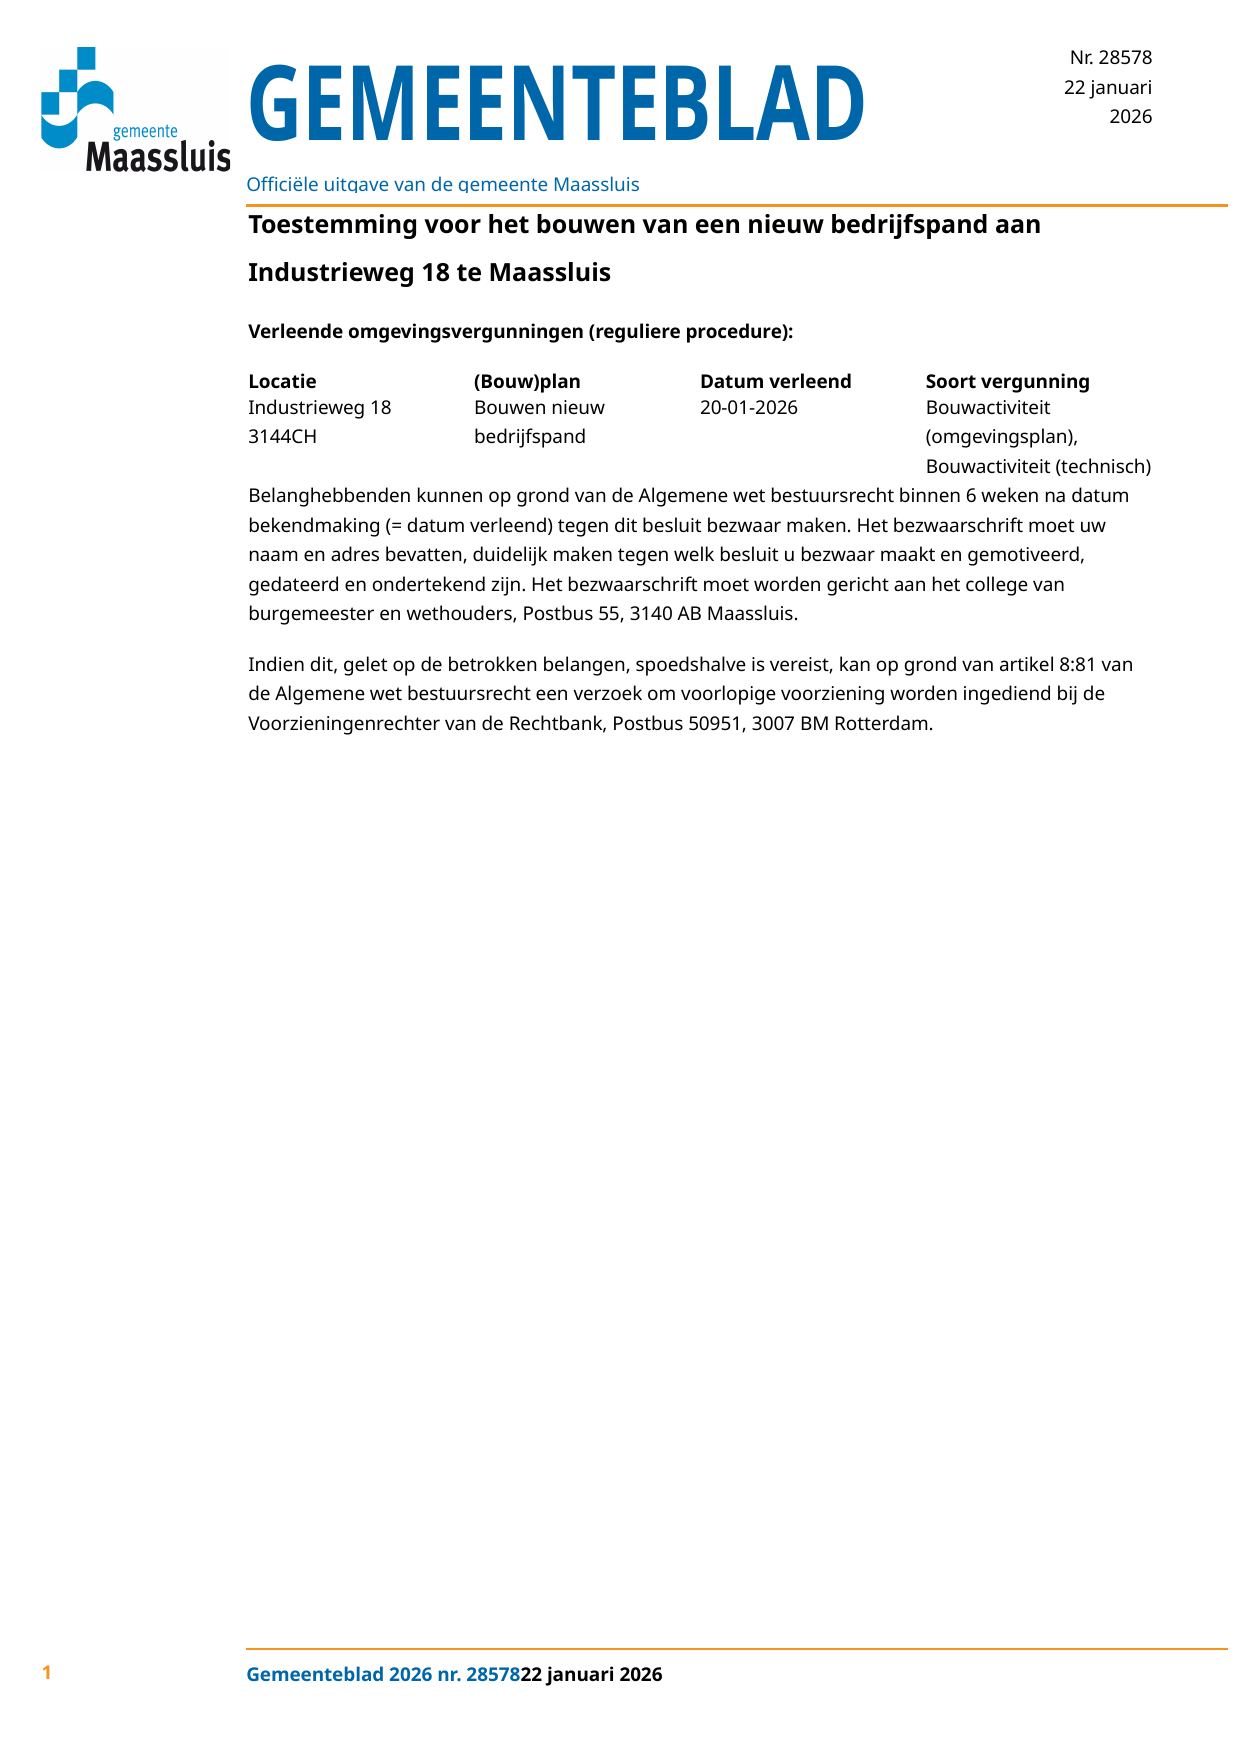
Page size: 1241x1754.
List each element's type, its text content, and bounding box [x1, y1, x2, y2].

table_cell Bouwen nieuw bedrijfspand [474, 394, 700, 479]
table_header Soort vergunning [926, 369, 1152, 394]
text Toestemming voor het bouwen van een nieuw bedrijfspand aan Industrieweg 18 te Maassluis [248, 207, 1152, 288]
picture [41, 47, 77, 92]
text Belanghebbenden kunnen op grond van de Algemene wet bestuursrecht binnen 6 weken na datum bekendmaking (= datum verleend) tegen dit besluit bezwaar maken. Het bezwaarschrift moet uw naam en adres bevatten, duidelijk maken tegen welk besluit u bezwaar maakt en gemotiveerd, gedateerd en ondertekend zijn. Het bezwaarschrift moet worden gericht aan het college van burgemeester en wethouders, Postbus 55, 3140 AB Maassluis. [248, 482, 1152, 626]
table_cell Bouwactiviteit (omgevingsplan), Bouwactiviteit (technisch) [926, 394, 1152, 479]
table_header Datum verleend [700, 369, 926, 394]
text Indien dit, gelet op de betrokken belangen, spoedshalve is vereist, kan op grond van artikel 8:81 van de Algemene wet bestuursrecht een verzoek om voorlopige voorziening worden ingediend bij de Voorzieningenrechter van de Rechtbank, Postbus 50951, 3007 BM Rotterdam. [248, 651, 1152, 736]
table_cell 20-01-2026 [700, 394, 926, 479]
text Verleende omgevingsvergunningen (reguliere procedure): [248, 318, 1152, 344]
table_header Locatie [248, 369, 474, 394]
table_header (Bouw)plan [474, 369, 700, 394]
table_cell Industrieweg 18 3144CH [248, 394, 474, 479]
picture [41, 47, 231, 172]
